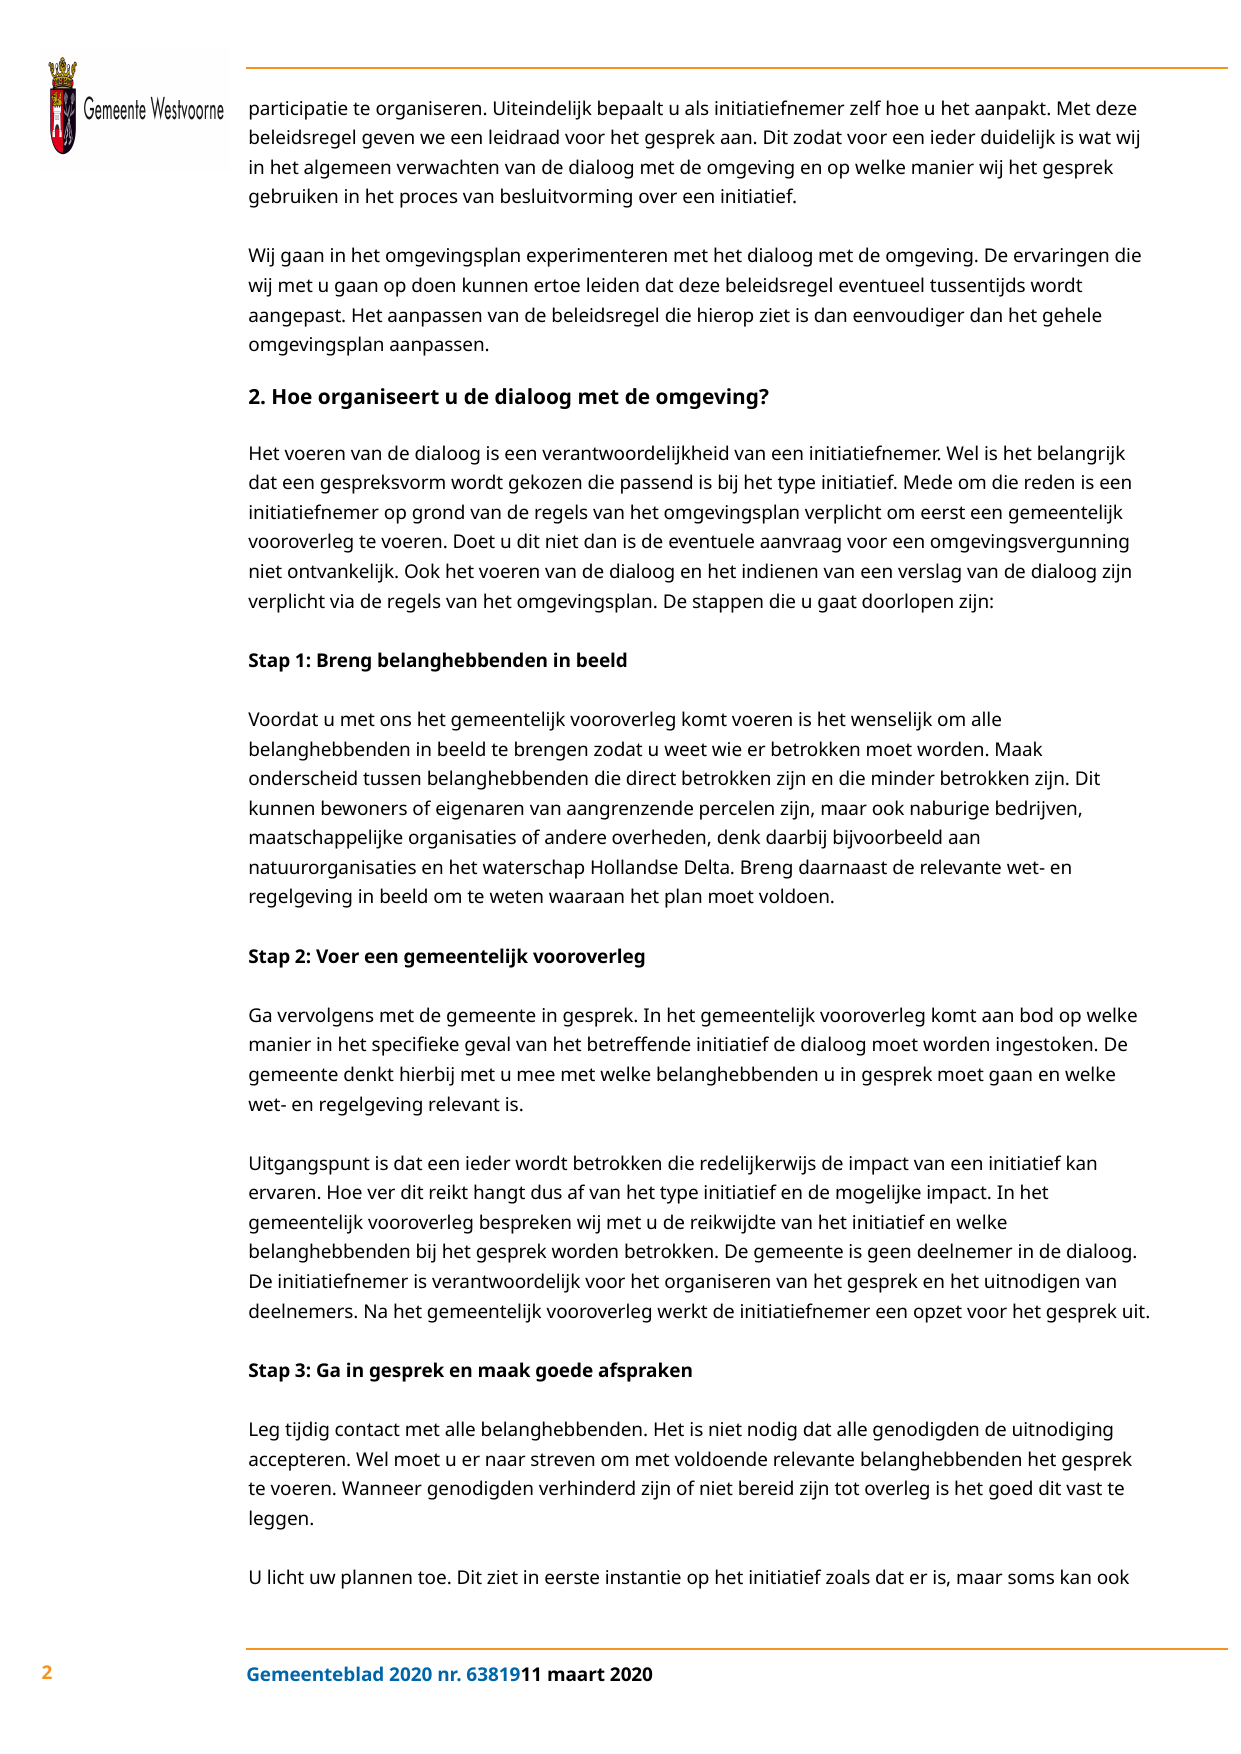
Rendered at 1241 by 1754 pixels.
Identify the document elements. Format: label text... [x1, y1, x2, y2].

text Voordat u met ons het gemeentelijk vooroverleg komt voeren is het wenselijk om alle belanghebbenden in beeld te brengen zodat u weet wie er betrokken moet worden. Maak onderscheid tussen belanghebbenden die direct betrokken zijn en die minder betrokken zijn. Dit kunnen bewoners of eigenaren van aangrenzende percelen zijn, maar ook naburige bedrijven, maatschappelijke organisaties of andere overheden, denk daarbij bijvoorbeeld aan natuurorganisaties en het waterschap Hollandse Delta. Breng daarnaast de relevante wet- en regelgeving in beeld om te weten waaraan het plan moet voldoen. [248, 706, 1152, 909]
text Ga vervolgens met de gemeente in gesprek. In het gemeentelijk vooroverleg komt aan bod op welke manier in het specifieke geval van het betreffende initiatief de dialoog moet worden ingestoken. De gemeente denkt hierbij met u mee met welke belanghebbenden u in gesprek moet gaan en welke wet- en regelgeving relevant is. [248, 1002, 1152, 1116]
text Leg tijdig contact met alle belanghebbenden. Het is niet nodig dat alle genodigden de uitnodiging accepteren. Wel moet u er naar streven om met voldoende relevante belanghebbenden het gesprek te voeren. Wanneer genodigden verhinderd zijn of niet bereid zijn tot overleg is het goed dit vast te leggen. [248, 1416, 1152, 1531]
text participatie te organiseren. Uiteindelijk bepaalt u als initiatiefnemer zelf hoe u het aanpakt. Met deze beleidsregel geven we een leidraad voor het gesprek aan. Dit zodat voor een ieder duidelijk is wat wij in het algemeen verwachten van de dialoog met de omgeving en op welke manier wij het gesprek gebruiken in het proces van besluitvorming over een initiatief. [248, 95, 1152, 209]
text Stap 1: Breng belanghebbenden in beeld [248, 647, 1152, 673]
text Wij gaan in het omgevingsplan experimenteren met het dialoog met de omgeving. De ervaringen die wij met u gaan op doen kunnen ertoe leiden dat deze beleidsregel eventueel tussentijds wordt aangepast. Het aanpassen van de beleidsregel die hierop ziet is dan eenvoudiger dan het gehele omgevingsplan aanpassen. [248, 243, 1152, 357]
text 2. Hoe organiseert u de dialoog met de omgeving? [248, 382, 1152, 410]
text Het voeren van de dialoog is een verantwoordelijkheid van een initiatiefnemer. Wel is het belangrijk dat een gespreksvorm wordt gekozen die passend is bij het type initiatief. Mede om die reden is een initiatiefnemer op grond van de regels van het omgevingsplan verplicht om eerst een gemeentelijk vooroverleg te voeren. Doet u dit niet dan is de eventuele aanvraag voor een omgevingsvergunning niet ontvankelijk. Ook het voeren van de dialoog en het indienen van een verslag van de dialoog zijn verplicht via de regels van het omgevingsplan. De stappen die u gaat doorlopen zijn: [248, 440, 1152, 613]
text Uitgangspunt is dat een ieder wordt betrokken die redelijkerwijs de impact van een initiatief kan ervaren. Hoe ver dit reikt hangt dus af van het type initiatief en de mogelijke impact. In het gemeentelijk vooroverleg bespreken wij met u de reikwijdte van het initiatief en welke belanghebbenden bij het gesprek worden betrokken. De gemeente is geen deelnemer in de dialoog. De initiatiefnemer is verantwoordelijk voor het organiseren van het gesprek en het uitnodigen van deelnemers. Na het gemeentelijk vooroverleg werkt de initiatiefnemer een opzet voor het gesprek uit. [248, 1150, 1152, 1323]
text Stap 2: Voer een gemeentelijk vooroverleg [248, 943, 1152, 968]
picture [41, 47, 231, 172]
text Stap 3: Ga in gesprek en maak goede afspraken [248, 1357, 1152, 1383]
text U licht uw plannen toe. Dit ziet in eerste instantie op het initiatief zoals dat er is, maar soms kan ook [248, 1564, 1152, 1590]
